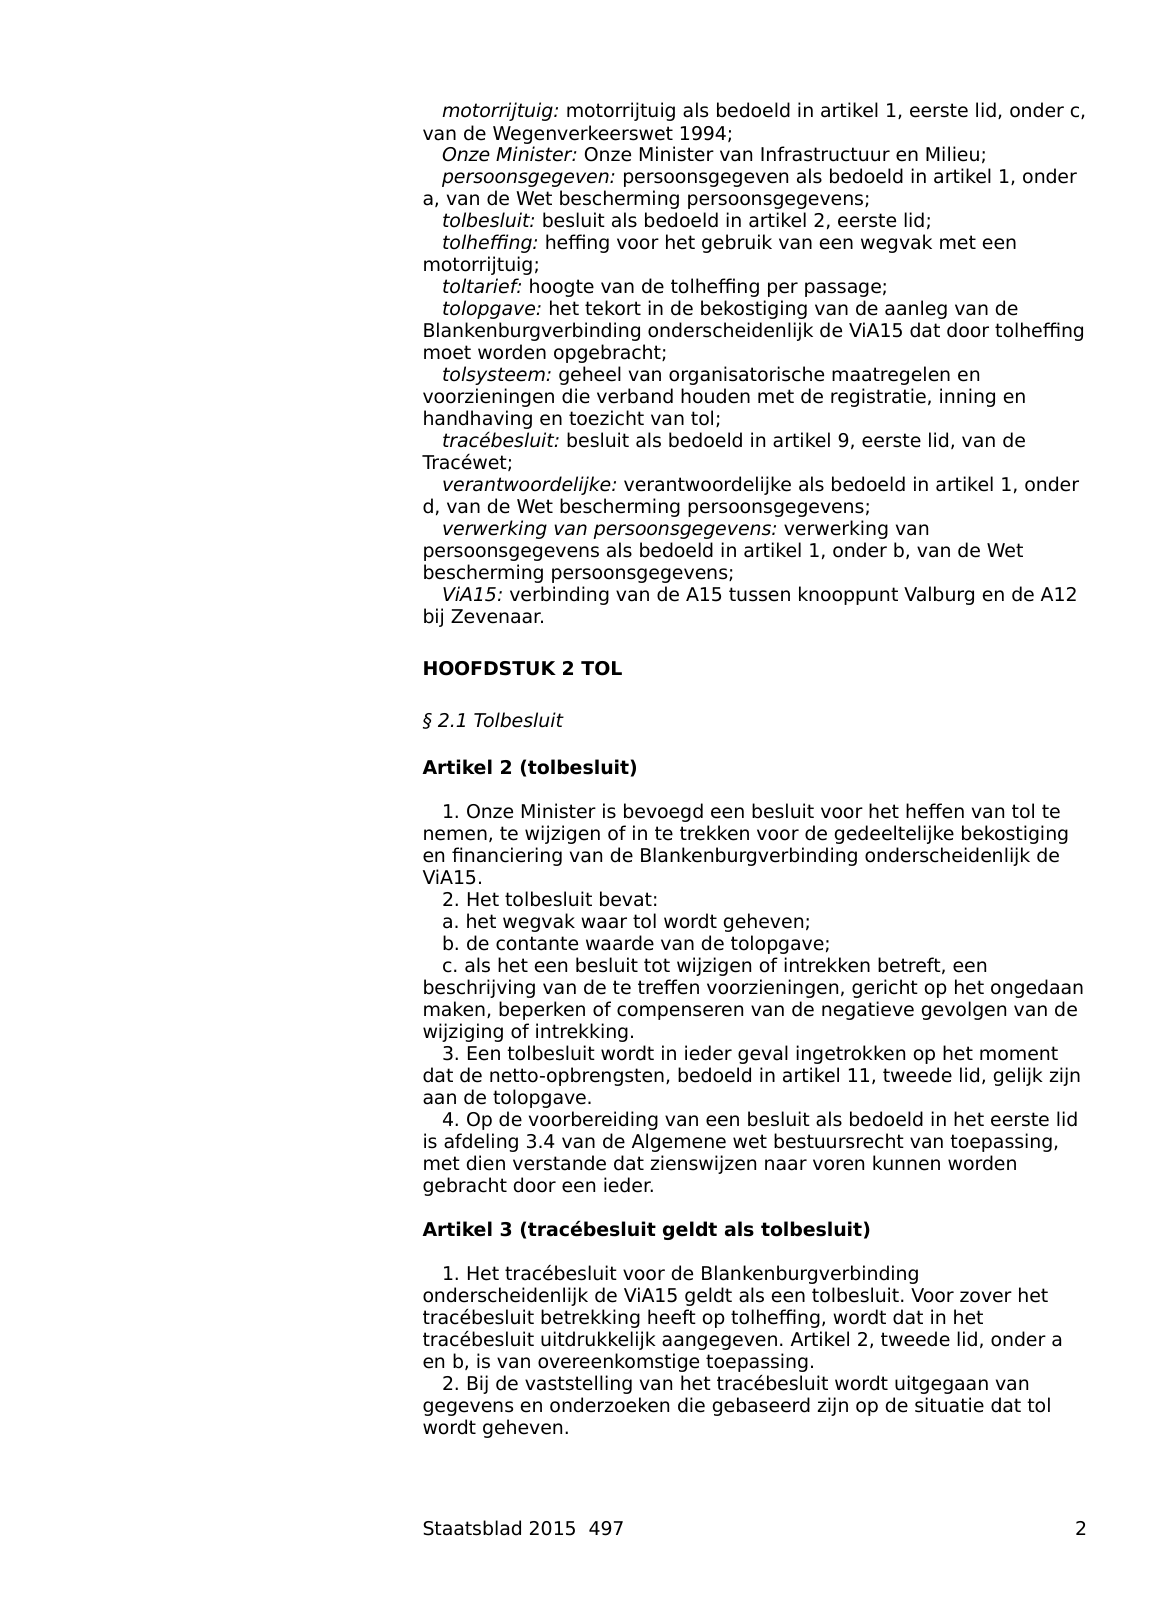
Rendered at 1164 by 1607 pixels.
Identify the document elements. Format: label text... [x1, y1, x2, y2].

subtitle HOOFDSTUK 2 TOL [422, 658, 1087, 680]
text toltarief: hoogte van de tolheffing per passage; [422, 276, 1087, 298]
text ViA15: verbinding van de A15 tussen knooppunt Valburg en de A12 bij Zevenaar. [422, 584, 1087, 628]
text 1. Onze Minister is bevoegd een besluit voor het heffen van tol te nemen, te wijzigen of in te trekken voor de gedeeltelijke bekostiging en financiering van de Blankenburgverbinding onderscheidenlijk de ViA15. [422, 801, 1087, 889]
text 2. Het tolbesluit bevat: [422, 889, 1087, 911]
subtitle Artikel 3 (tracébesluit geldt als tolbesluit) [422, 1219, 1087, 1241]
text 4. Op de voorbereiding van een besluit als bedoeld in het eerste lid is afdeling 3.4 van de Algemene wet bestuursrecht van toepassing, met dien verstande dat zienswijzen naar voren kunnen worden gebracht door een ieder. [422, 1109, 1087, 1197]
text tolbesluit: besluit als bedoeld in artikel 2, eerste lid; [422, 210, 1087, 232]
subtitle § 2.1 Tolbesluit [422, 710, 1087, 732]
text tracébesluit: besluit als bedoeld in artikel 9, eerste lid, van de Tracéwet; [422, 430, 1087, 474]
text verwerking van persoonsgegevens: verwerking van persoonsgegevens als bedoeld in artikel 1, onder b, van de Wet bescherming persoonsgegevens; [422, 518, 1087, 584]
text tolsysteem: geheel van organisatorische maatregelen en voorzieningen die verband houden met de registratie, inning en handhaving en toezicht van tol; [422, 364, 1087, 430]
text tolheffing: heffing voor het gebruik van een wegvak met een motorrijtuig; [422, 232, 1087, 276]
subtitle Artikel 2 (tolbesluit) [422, 757, 1087, 779]
text tolopgave: het tekort in de bekostiging van de aanleg van de Blankenburgverbinding onderscheidenlijk de ViA15 dat door tolheffing moet worden opgebracht; [422, 298, 1087, 364]
text 3. Een tolbesluit wordt in ieder geval ingetrokken op het moment dat de netto-opbrengsten, bedoeld in artikel 11, tweede lid, gelijk zijn aan de tolopgave. [422, 1043, 1087, 1109]
text persoonsgegeven: persoonsgegeven als bedoeld in artikel 1, onder a, van de Wet bescherming persoonsgegevens; [422, 166, 1087, 210]
text b. de contante waarde van de tolopgave; [422, 933, 1087, 955]
text verantwoordelijke: verantwoordelijke als bedoeld in artikel 1, onder d, van de Wet bescherming persoonsgegevens; [422, 474, 1087, 518]
text Onze Minister: Onze Minister van Infrastructuur en Milieu; [422, 144, 1087, 166]
text c. als het een besluit tot wijzigen of intrekken betreft, een beschrijving van de te treffen voorzieningen, gericht op het ongedaan maken, beperken of compenseren van de negatieve gevolgen van de wijziging of intrekking. [422, 955, 1087, 1043]
text 2. Bij de vaststelling van het tracébesluit wordt uitgegaan van gegevens en onderzoeken die gebaseerd zijn op de situatie dat tol wordt geheven. [422, 1373, 1087, 1439]
text 1. Het tracébesluit voor de Blankenburgverbinding onderscheidenlijk de ViA15 geldt als een tolbesluit. Voor zover het tracébesluit betrekking heeft op tolheffing, wordt dat in het tracébesluit uitdrukkelijk aangegeven. Artikel 2, tweede lid, onder a en b, is van overeenkomstige toepassing. [422, 1263, 1087, 1373]
text motorrijtuig: motorrijtuig als bedoeld in artikel 1, eerste lid, onder c, van de Wegenverkeerswet 1994; [422, 100, 1087, 144]
text a. het wegvak waar tol wordt geheven; [422, 911, 1087, 933]
